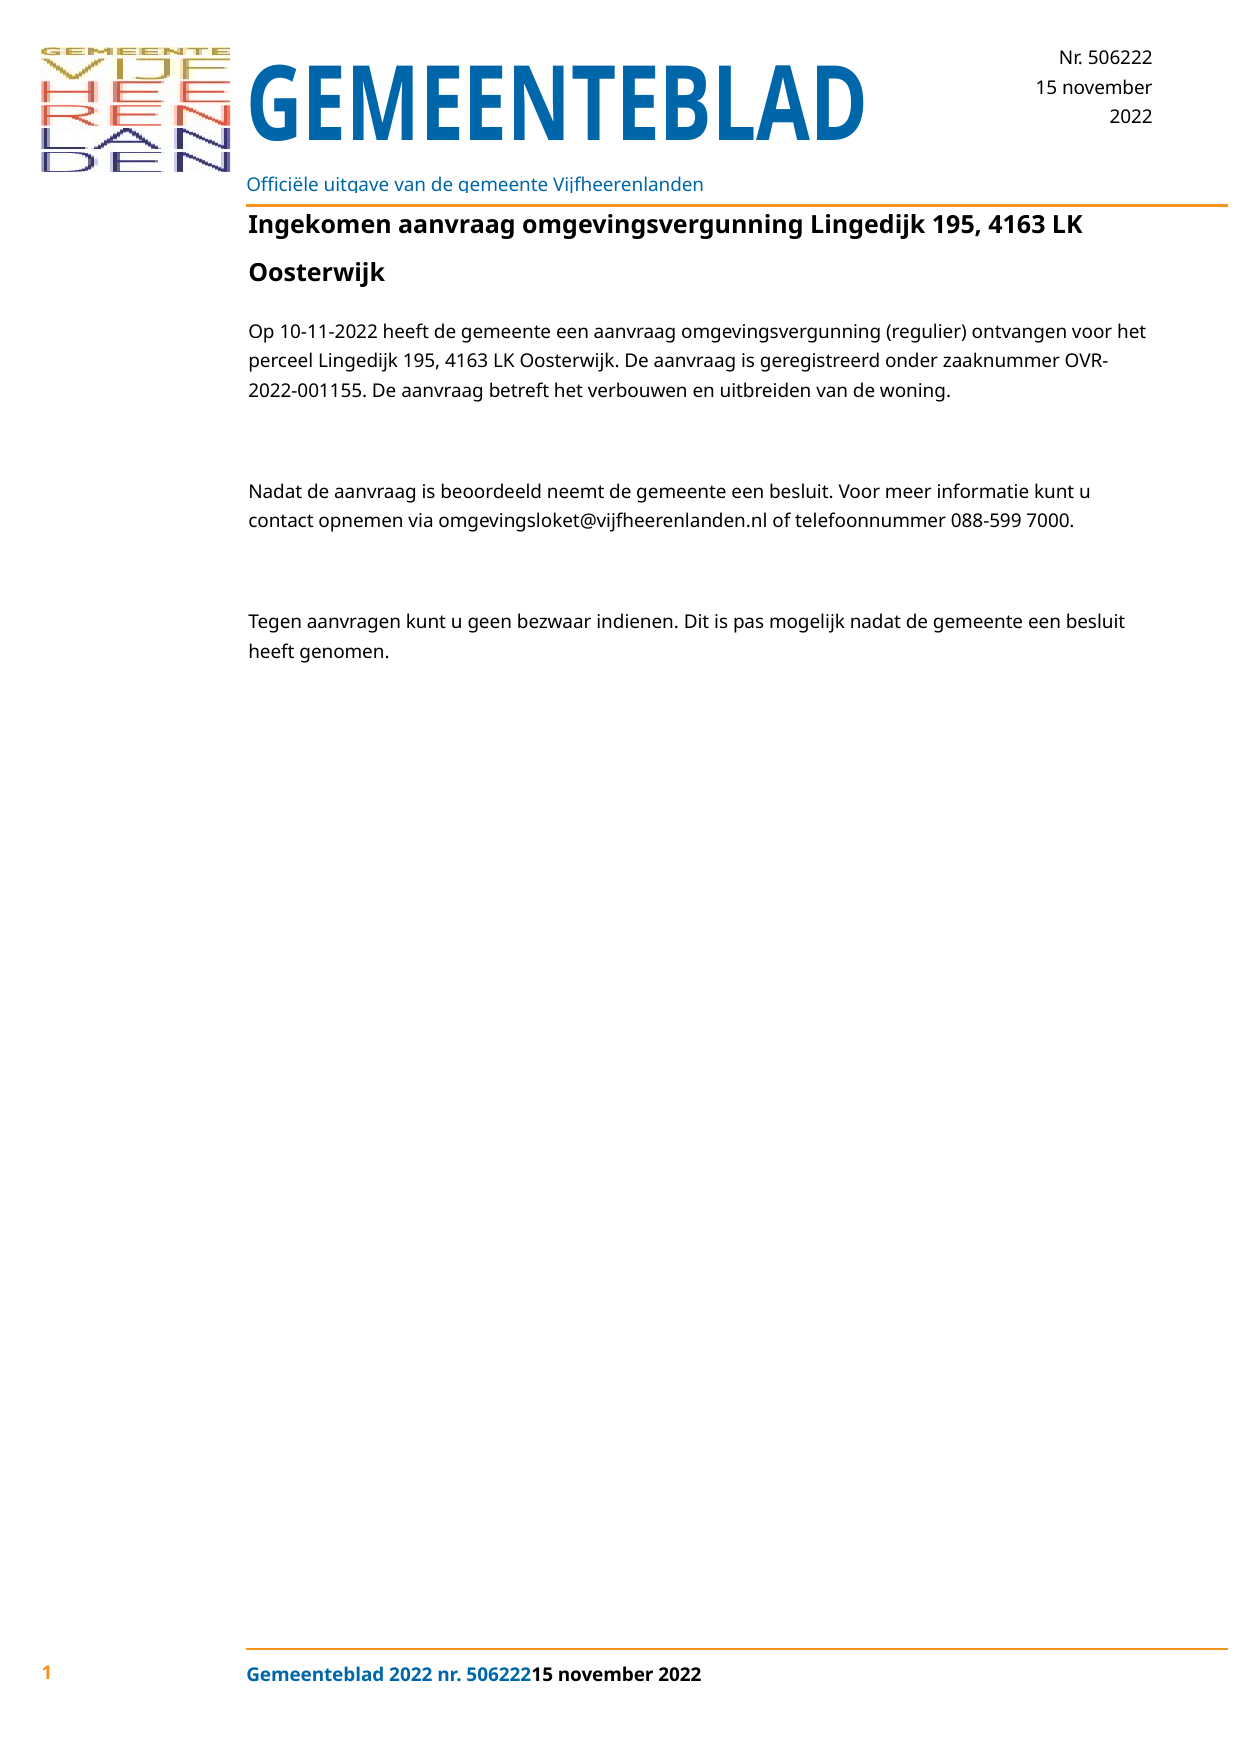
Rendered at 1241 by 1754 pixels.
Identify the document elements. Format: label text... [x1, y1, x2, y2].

text Tegen aanvragen kunt u geen bezwaar indienen. Dit is pas mogelijk nadat de gemeente een besluit heeft genomen. [248, 608, 1152, 664]
picture [41, 47, 231, 172]
text Nadat de aanvraag is beoordeeld neemt de gemeente een besluit. Voor meer informatie kunt u contact opnemen via omgevingsloket@vijfheerenlanden.nl of telefoonnummer 088-599 7000. [248, 478, 1152, 533]
text Ingekomen aanvraag omgevingsvergunning Lingedijk 195, 4163 LK Oosterwijk [248, 207, 1152, 288]
text Op 10-11-2022 heeft de gemeente een aanvraag omgevingsvergunning (regulier) ontvangen voor het perceel Lingedijk 195, 4163 LK Oosterwijk. De aanvraag is geregistreerd onder zaaknummer OVR-2022-001155. De aanvraag betreft het verbouwen en uitbreiden van de woning. [248, 318, 1152, 403]
